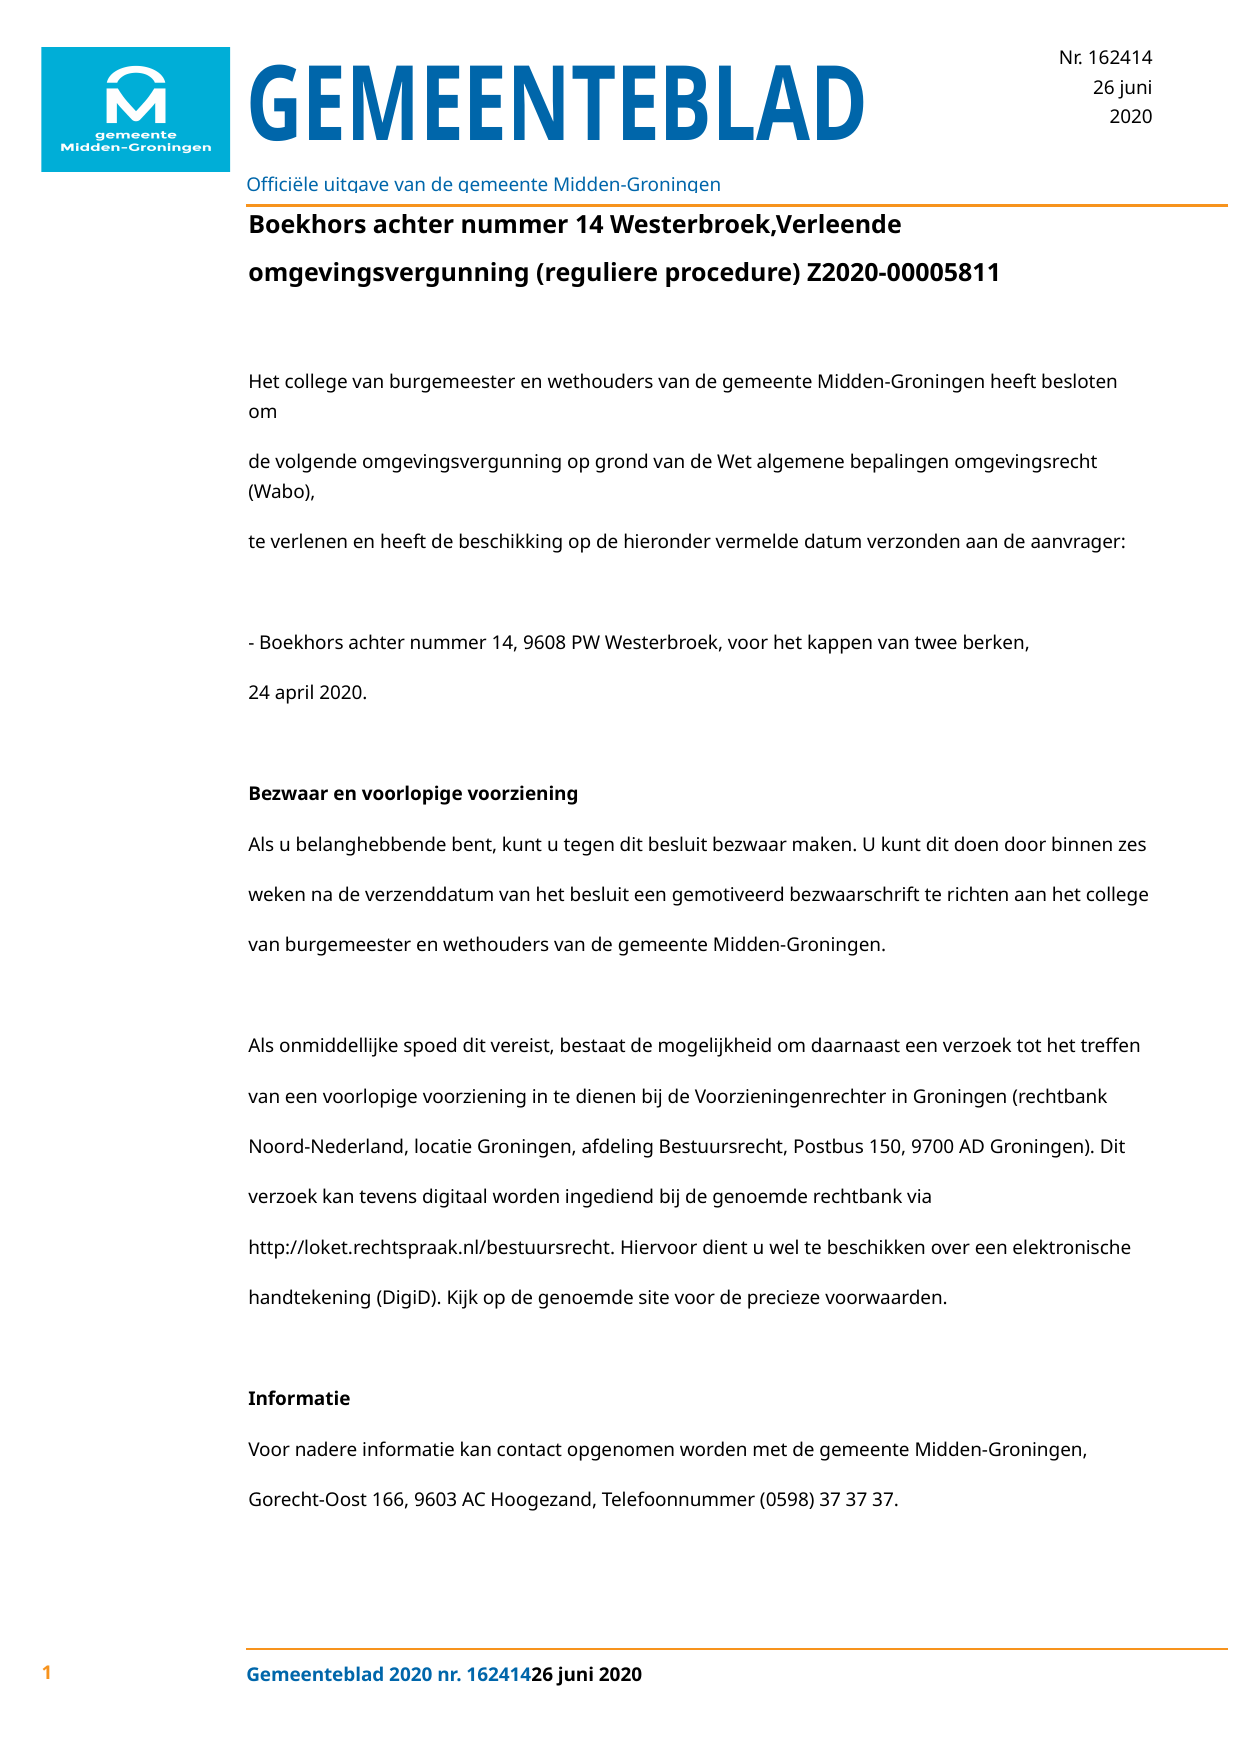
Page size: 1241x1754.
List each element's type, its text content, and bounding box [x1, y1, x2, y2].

text http://loket.rechtspraak.nl/bestuursrecht. Hiervoor dient u wel te beschikken over een elektronische [248, 1234, 1152, 1260]
text Boekhors achter nummer 14 Westerbroek,Verleende omgevingsvergunning (reguliere procedure) Z2020-00005811 [248, 207, 1152, 288]
picture [108, 66, 164, 82]
text de volgende omgevingsvergunning op grond van de Wet algemene bepalingen omgevingsrecht (Wabo), [248, 448, 1152, 504]
text handtekening (DigiD). Kijk op de genoemde site voor de precieze voorwaarden. [248, 1284, 1152, 1310]
text Informatie [248, 1385, 1152, 1411]
text te verlenen en heeft de beschikking op de hieronder vermelde datum verzonden aan de aanvrager: [248, 528, 1152, 554]
picture [184, 146, 190, 153]
text 24 april 2020. [248, 679, 1152, 705]
text Voor nadere informatie kan contact opgenomen worden met de gemeente Midden-Groningen, [248, 1436, 1152, 1462]
text weken na de verzenddatum van het besluit een gemotiveerd bezwaarschrift te richten aan het college [248, 881, 1152, 907]
text Als onmiddellijke spoed dit vereist, bestaat de mogelijkheid om daarnaast een verzoek tot het treffen [248, 1032, 1152, 1058]
text Noord-Nederland, locatie Groningen, afdeling Bestuursrecht, Postbus 150, 9700 AD Groningen). Dit [248, 1133, 1152, 1159]
picture [107, 89, 165, 122]
text Bezwaar en voorlopige voorziening [248, 780, 1152, 806]
text - Boekhors achter nummer 14, 9608 PW Westerbroek, voor het kappen van twee berken, [248, 629, 1152, 655]
text van burgemeester en wethouders van de gemeente Midden-Groningen. [248, 932, 1152, 957]
text Als u belanghebbende bent, kunt u tegen dit besluit bezwaar maken. U kunt dit doen door binnen zes [248, 831, 1152, 857]
text Het college van burgemeester en wethouders van de gemeente Midden-Groningen heeft besloten om [248, 368, 1152, 424]
text Gorecht-Oost 166, 9603 AC Hoogezand, Telefoonnummer (0598) 37 37 37. [248, 1486, 1152, 1512]
text van een voorlopige voorziening in te dienen bij de Voorzieningenrechter in Groningen (rechtbank [248, 1083, 1152, 1109]
text verzoek kan tevens digitaal worden ingediend bij de genoemde rechtbank via [248, 1184, 1152, 1209]
